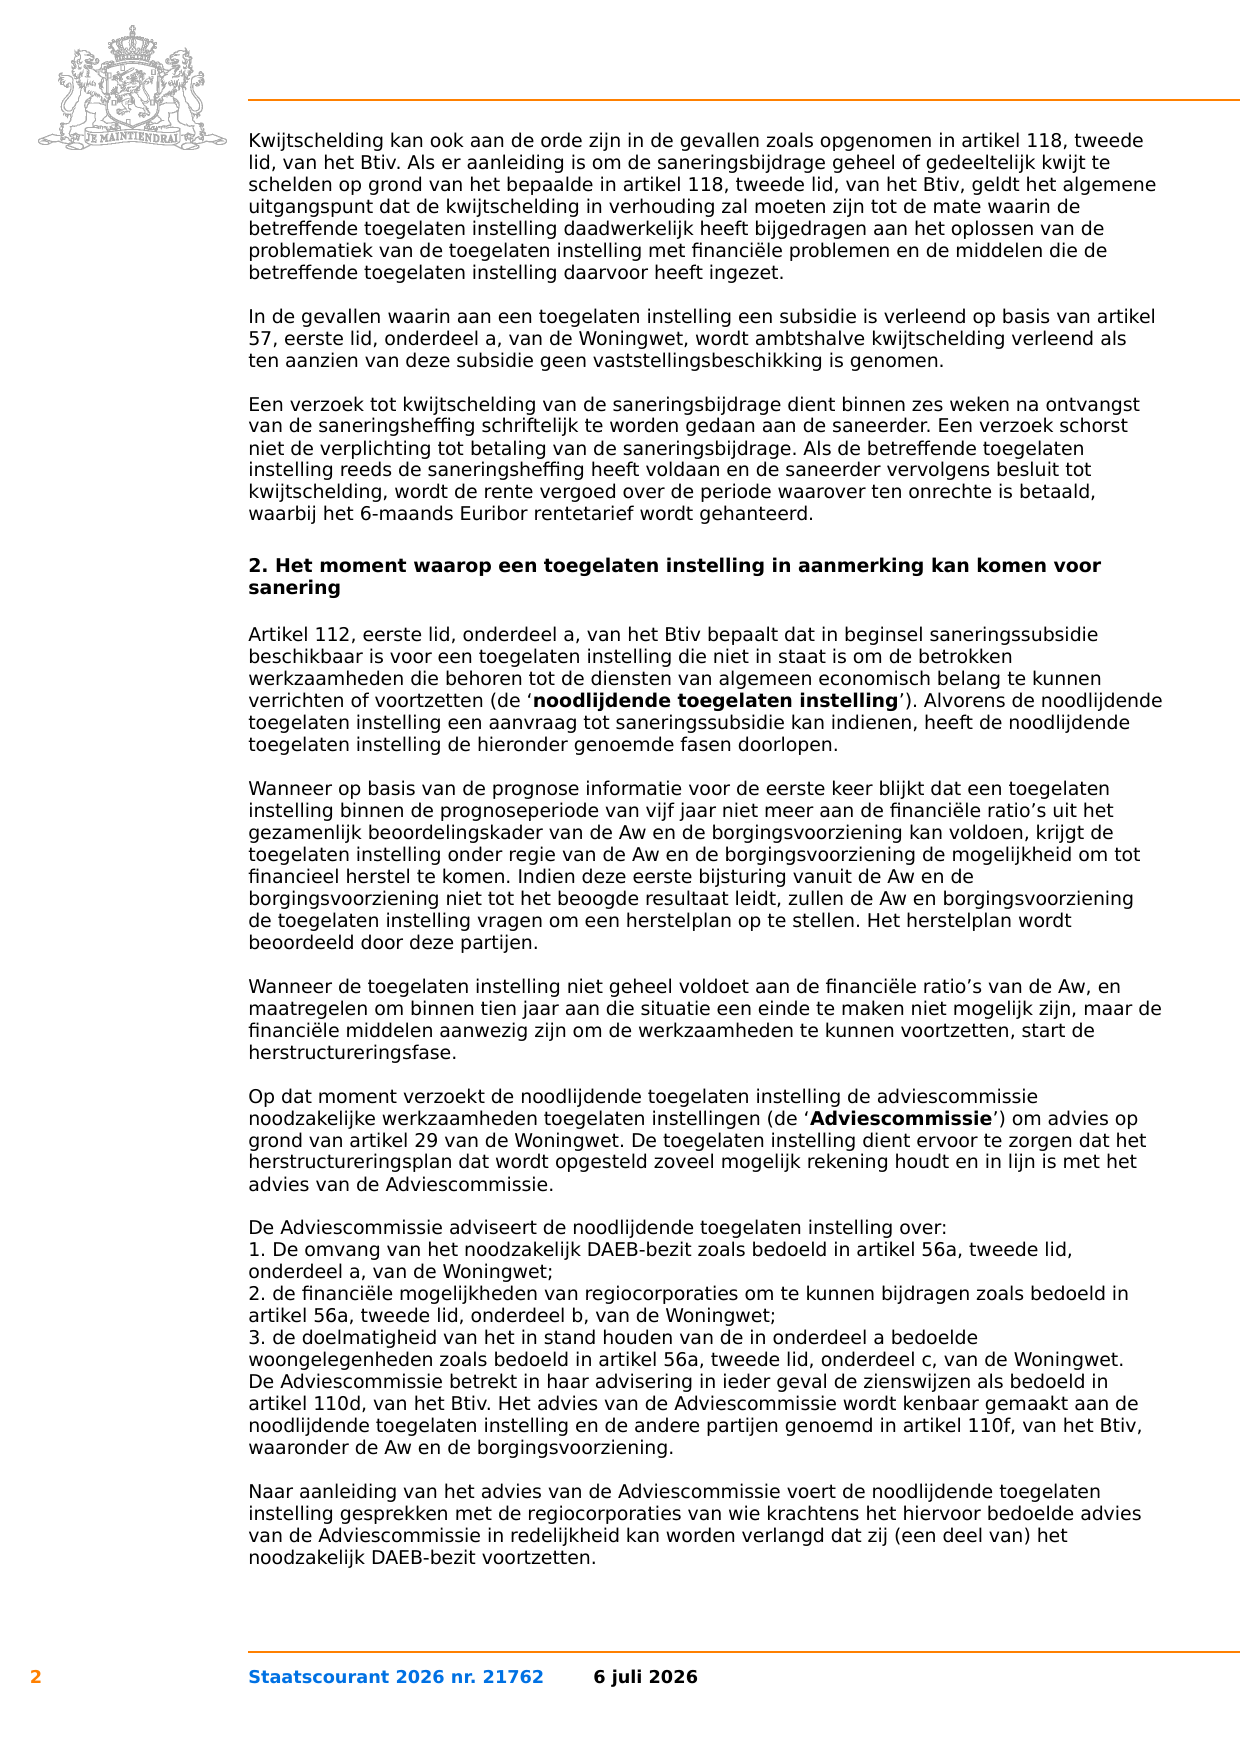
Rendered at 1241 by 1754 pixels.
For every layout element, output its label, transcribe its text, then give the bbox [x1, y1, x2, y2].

text De Adviescommissie betrekt in haar advisering in ieder geval de zienswijzen als bedoeld in artikel 110d, van het Btiv. Het advies van de Adviescommissie wordt kenbaar gemaakt aan de noodlijdende toegelaten instelling en de andere partijen genoemd in artikel 110f, van het Btiv, waaronder de Aw en de borgingsvoorziening. [248, 1371, 1163, 1459]
text Wanneer de toegelaten instelling niet geheel voldoet aan de financiële ratio’s van de Aw, en maatregelen om binnen tien jaar aan die situatie een einde te maken niet mogelijk zijn, maar de financiële middelen aanwezig zijn om de werkzaamheden te kunnen voortzetten, start de herstructureringsfase. [248, 976, 1163, 1064]
text Een verzoek tot kwijtschelding van de saneringsbijdrage dient binnen zes weken na ontvangst van de saneringsheffing schriftelijk te worden gedaan aan de saneerder. Een verzoek schorst niet de verplichting tot betaling van de saneringsbijdrage. Als de betreffende toegelaten instelling reeds de saneringsheffing heeft voldaan en de saneerder vervolgens besluit tot kwijtschelding, wordt de rente vergoed over de periode waarover ten onrechte is betaald, waarbij het 6-maands Euribor rentetarief wordt gehanteerd. [248, 393, 1163, 525]
text Naar aanleiding van het advies van de Adviescommissie voert de noodlijdende toegelaten instelling gesprekken met de regiocorporaties van wie krachtens het hiervoor bedoelde advies van de Adviescommissie in redelijkheid kan worden verlangd dat zij (een deel van) het noodzakelijk DAEB-bezit voortzetten. [248, 1481, 1163, 1569]
text Op dat moment verzoekt de noodlijdende toegelaten instelling de adviescommissie noodzakelijke werkzaamheden toegelaten instellingen (de ‘Adviescommissie’) om advies op grond van artikel 29 van de Woningwet. De toegelaten instelling dient ervoor te zorgen dat het herstructureringsplan dat wordt opgesteld zoveel mogelijk rekening houdt en in lijn is met het advies van de Adviescommissie. [248, 1086, 1163, 1195]
text In de gevallen waarin aan een toegelaten instelling een subsidie is verleend op basis van artikel 57, eerste lid, onderdeel a, van de Woningwet, wordt ambtshalve kwijtschelding verleend als ten aanzien van deze subsidie geen vaststellingsbeschikking is genomen. [248, 306, 1163, 372]
picture [38, 25, 227, 150]
text De Adviescommissie adviseert de noodlijdende toegelaten instelling over: [248, 1217, 1163, 1239]
subtitle 2. Het moment waarop een toegelaten instelling in aanmerking kan komen voor sanering [248, 555, 1163, 599]
text 3. de doelmatigheid van het in stand houden van de in onderdeel a bedoelde woongelegenheden zoals bedoeld in artikel 56a, tweede lid, onderdeel c, van de Woningwet. [248, 1327, 1163, 1371]
text Artikel 112, eerste lid, onderdeel a, van het Btiv bepaalt dat in beginsel saneringssubsidie beschikbaar is voor een toegelaten instelling die niet in staat is om de betrokken werkzaamheden die behoren tot de diensten van algemeen economisch belang te kunnen verrichten of voortzetten (de ‘noodlijdende toegelaten instelling’). Alvorens de noodlijdende toegelaten instelling een aanvraag tot saneringssubsidie kan indienen, heeft de noodlijdende toegelaten instelling de hieronder genoemde fasen doorlopen. [248, 624, 1163, 756]
text 2. de financiële mogelijkheden van regiocorporaties om te kunnen bijdragen zoals bedoeld in artikel 56a, tweede lid, onderdeel b, van de Woningwet; [248, 1283, 1163, 1327]
text 1. De omvang van het noodzakelijk DAEB-bezit zoals bedoeld in artikel 56a, tweede lid, onderdeel a, van de Woningwet; [248, 1239, 1163, 1283]
text Wanneer op basis van de prognose informatie voor de eerste keer blijkt dat een toegelaten instelling binnen de prognoseperiode van vijf jaar niet meer aan de financiële ratio’s uit het gezamenlijk beoordelingskader van de Aw en de borgingsvoorziening kan voldoen, krijgt de toegelaten instelling onder regie van de Aw en de borgingsvoorziening de mogelijkheid om tot financieel herstel te komen. Indien deze eerste bijsturing vanuit de Aw en de borgingsvoorziening niet tot het beoogde resultaat leidt, zullen de Aw en borgingsvoorziening de toegelaten instelling vragen om een herstelplan op te stellen. Het herstelplan wordt beoordeeld door deze partijen. [248, 778, 1163, 954]
text Kwijtschelding kan ook aan de orde zijn in de gevallen zoals opgenomen in artikel 118, tweede lid, van het Btiv. Als er aanleiding is om de saneringsbijdrage geheel of gedeeltelijk kwijt te schelden op grond van het bepaalde in artikel 118, tweede lid, van het Btiv, geldt het algemene uitgangspunt dat de kwijtschelding in verhouding zal moeten zijn tot de mate waarin de betreffende toegelaten instelling daadwerkelijk heeft bijgedragen aan het oplossen van de problematiek van de toegelaten instelling met financiële problemen en de middelen die de betreffende toegelaten instelling daarvoor heeft ingezet. [248, 130, 1163, 284]
